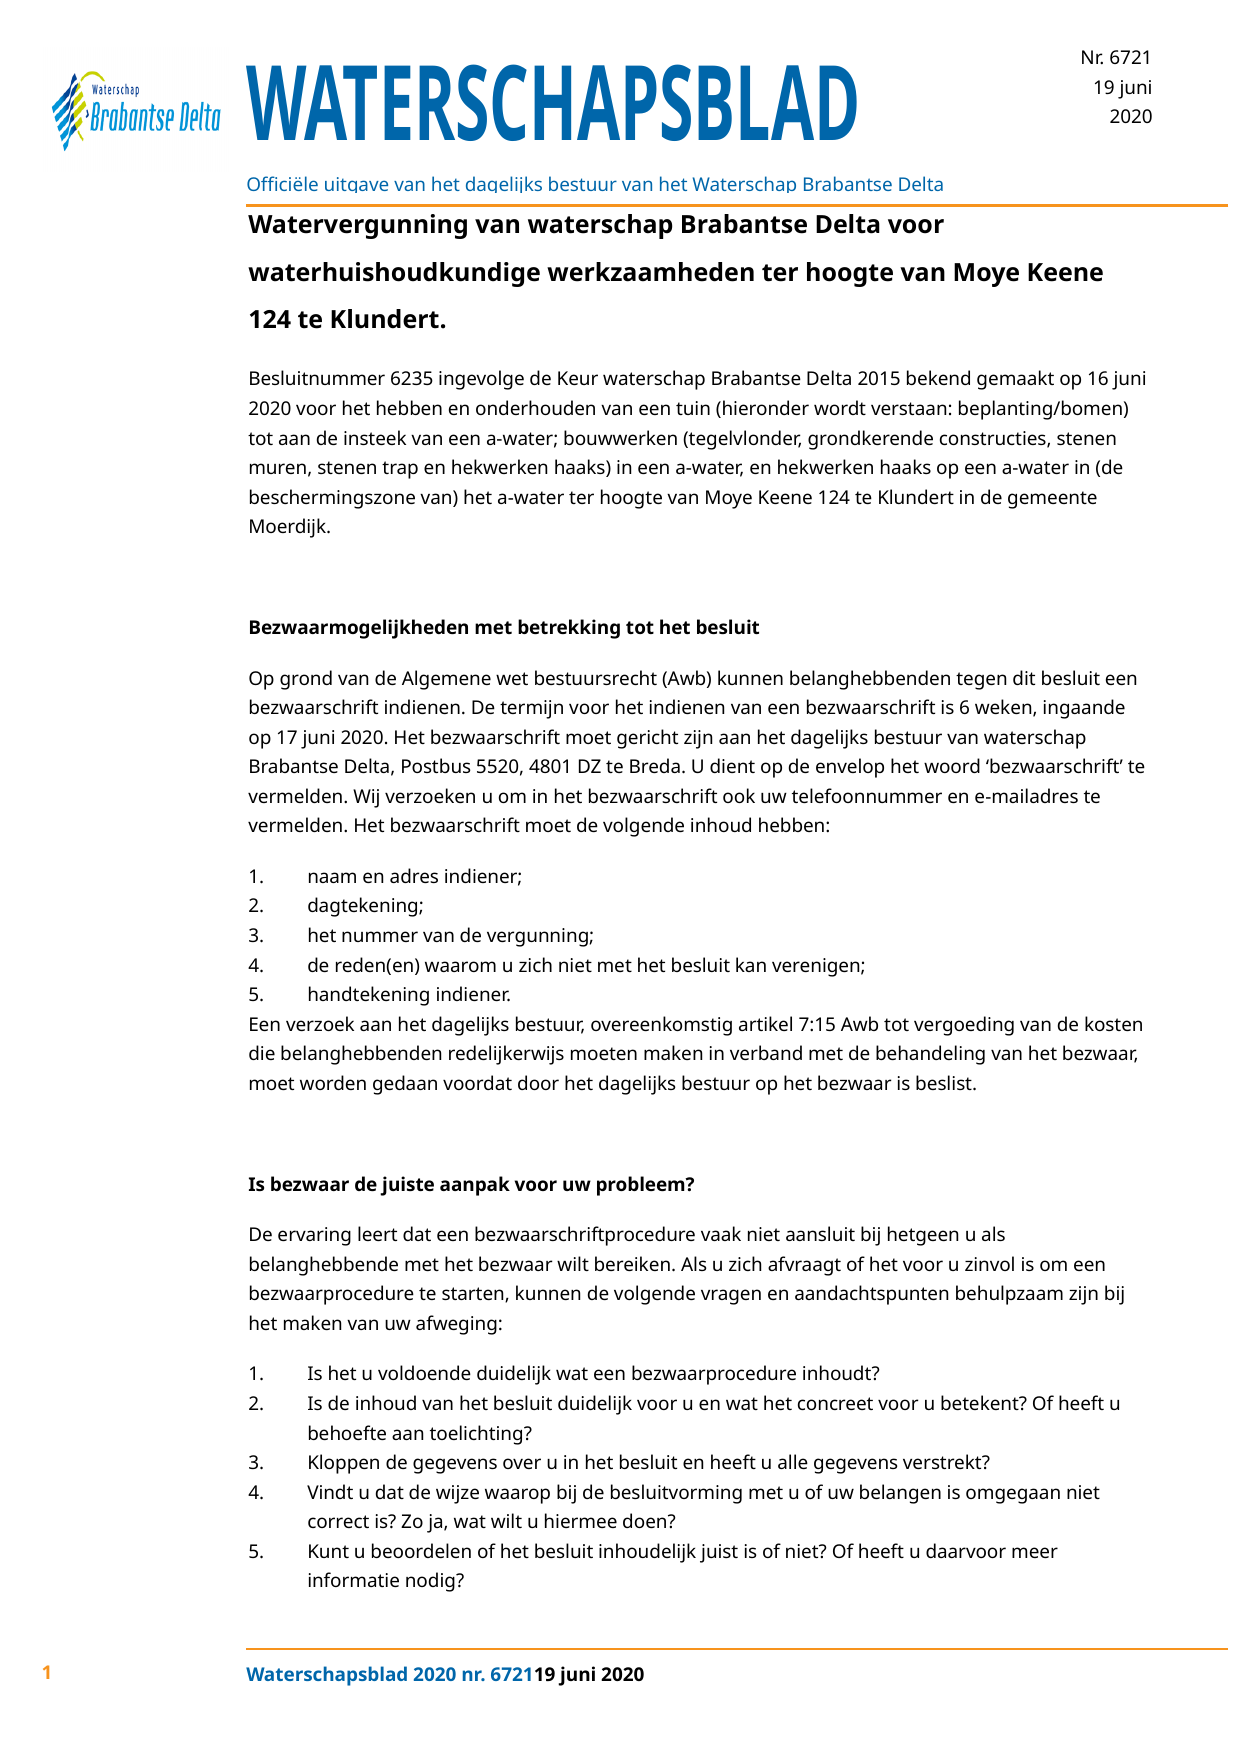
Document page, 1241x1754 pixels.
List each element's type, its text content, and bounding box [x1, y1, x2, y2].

text Een verzoek aan het dagelijks bestuur, overeenkomstig artikel 7:15 Awb tot vergoeding van de kosten die belanghebbenden redelijkerwijs moeten maken in verband met de behandeling van het bezwaar, moet worden gedaan voordat door het dagelijks bestuur op het bezwaar is beslist. [248, 1011, 1152, 1096]
list Is de inhoud van het besluit duidelijk voor u en wat het concreet voor u betekent? Of heeft u behoefte aan toelichting? [248, 1390, 1152, 1445]
list het nummer van de vergunning; [248, 922, 1152, 948]
text Op grond van de Algemene wet bestuursrecht (Awb) kunnen belanghebbenden tegen dit besluit een bezwaarschrift indienen. De termijn voor het indienen van een bezwaarschrift is 6 weken, ingaande op 17 juni 2020. Het bezwaarschrift moet gericht zijn aan het dagelijks bestuur van waterschap Brabantse Delta, Postbus 5520, 4801 DZ te Breda. U dient op de envelop het woord ‘bezwaarschrift’ te vermelden. Wij verzoeken u om in het bezwaarschrift ook uw telefoonnummer en e‑mailadres te vermelden. Het bezwaarschrift moet de volgende inhoud hebben: [248, 665, 1152, 838]
list Is het u voldoende duidelijk wat een bezwaarprocedure inhoudt? [248, 1361, 1152, 1386]
list Vindt u dat de wijze waarop bij de besluitvorming met u of uw belangen is omgegaan niet correct is? Zo ja, wat wilt u hiermee doen? [248, 1479, 1152, 1534]
list de reden(en) waarom u zich niet met het besluit kan verenigen; [248, 952, 1152, 977]
list Kunt u beoordelen of het besluit inhoudelijk juist is of niet? Of heeft u daarvoor meer informatie nodig? [248, 1538, 1152, 1593]
list Kloppen de gegevens over u in het besluit en heeft u alle gegevens verstrekt? [248, 1449, 1152, 1475]
list dagtekening; [248, 893, 1152, 918]
text De ervaring leert dat een bezwaarschriftprocedure vaak niet aansluit bij hetgeen u als belanghebbende met het bezwaar wilt bereiken. Als u zich afvraagt of het voor u zinvol is om een bezwaarprocedure te starten, kunnen de volgende vragen en aandachtspunten behulpzaam zijn bij het maken van uw afweging: [248, 1221, 1152, 1336]
picture [41, 47, 231, 172]
text Bezwaarmogelijkheden met betrekking tot het besluit [248, 614, 1152, 640]
list naam en adres indiener; [248, 863, 1152, 889]
list handtekening indiener. [248, 981, 1152, 1007]
text Is bezwaar de juiste aanpak voor uw probleem? [248, 1171, 1152, 1197]
text Watervergunning van waterschap Brabantse Delta voor waterhuishoudkundige werkzaamheden ter hoogte van Moye Keene 124 te Klundert. [248, 207, 1152, 336]
text Besluitnummer 6235 ingevolge de Keur waterschap Brabantse Delta 2015 bekend gemaakt op 16 juni 2020 voor het hebben en onderhouden van een tuin (hieronder wordt verstaan: beplanting/bomen) tot aan de insteek van een a-water; bouwwerken (tegelvlonder, grondkerende constructies, stenen muren, stenen trap en hekwerken haaks) in een a-water, en hekwerken haaks op een a-water in (de beschermingszone van) het a-water ter hoogte van Moye Keene 124 te Klundert in de gemeente Moerdijk. [248, 366, 1152, 539]
